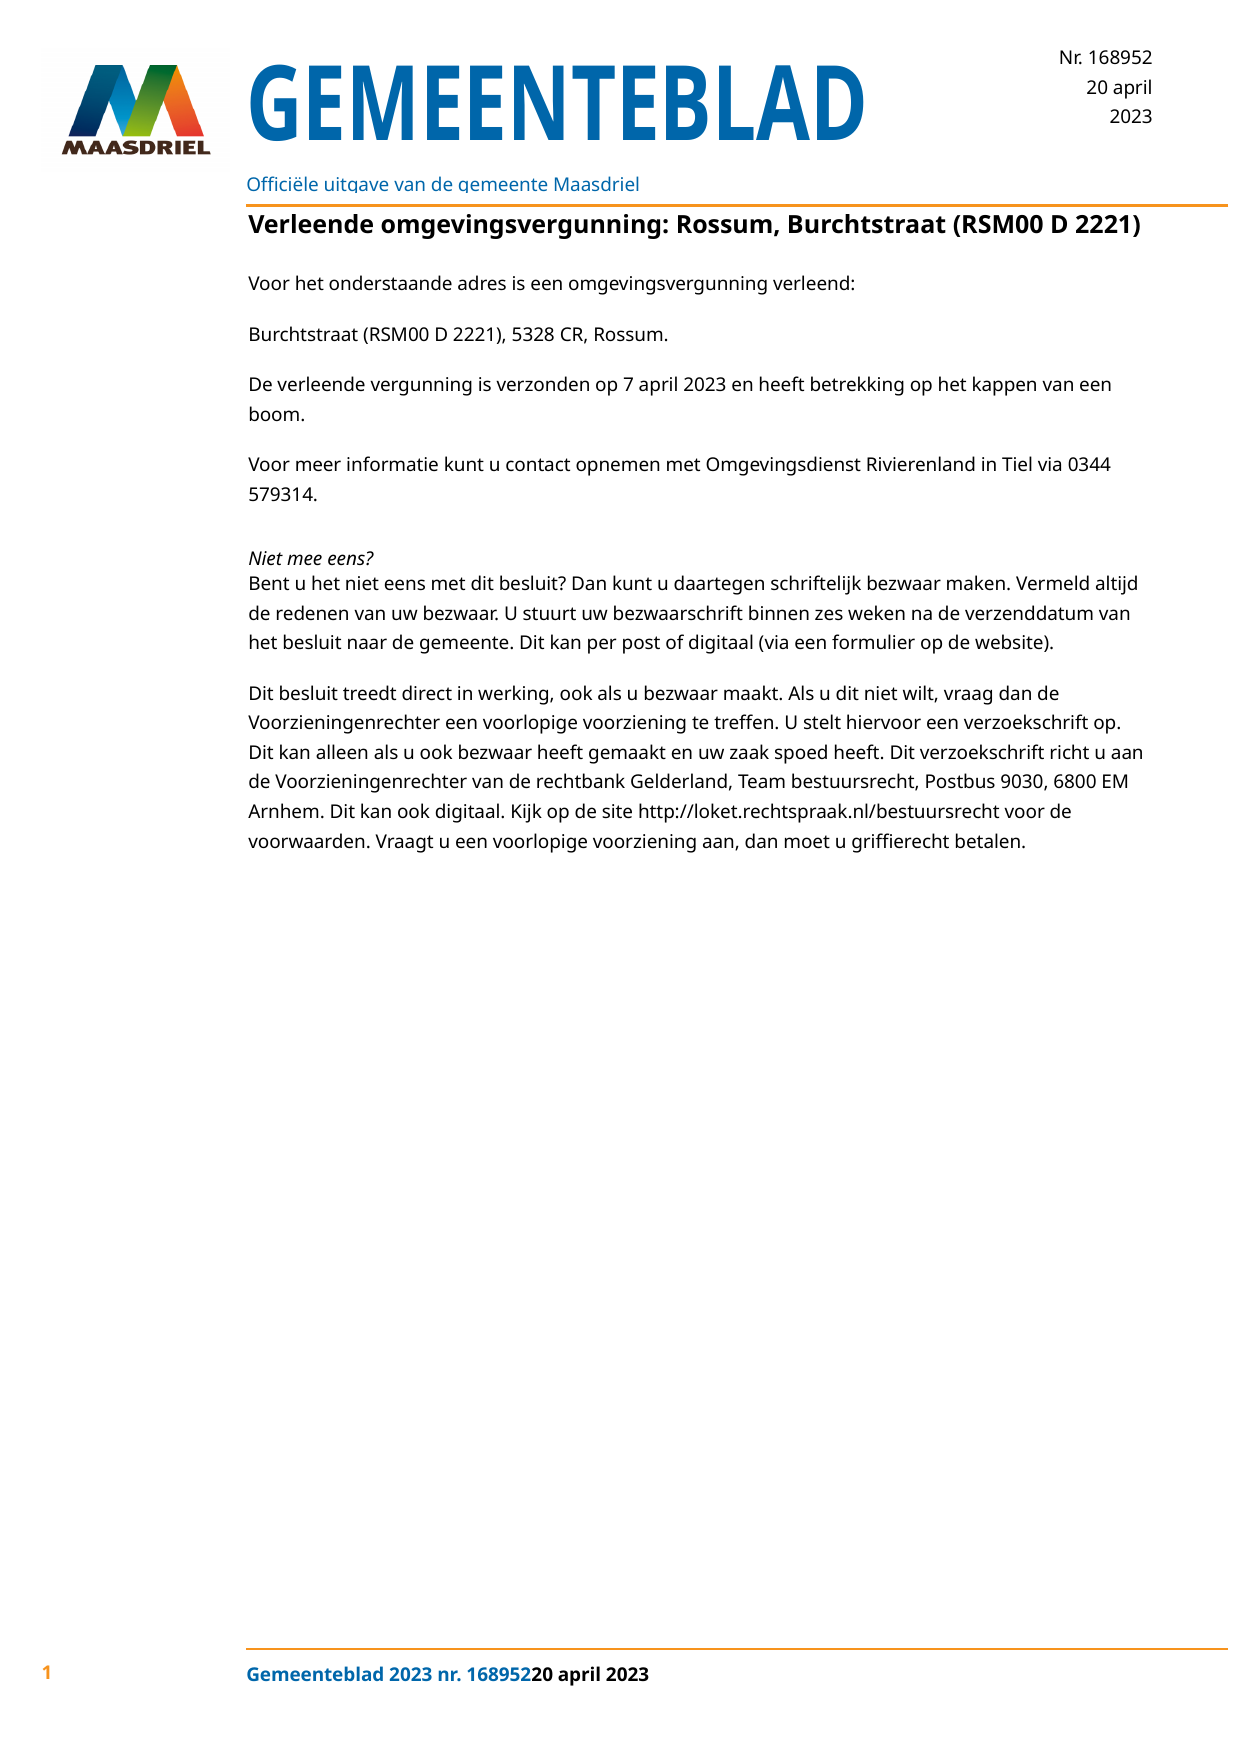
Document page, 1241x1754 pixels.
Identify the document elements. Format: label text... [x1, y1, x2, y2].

text De verleende vergunning is verzonden op 7 april 2023 en heeft betrekking op het kappen van een boom. [248, 371, 1152, 426]
text Burchtstraat (RSM00 D 2221), 5328 CR, Rossum. [248, 321, 1152, 346]
text Verleende omgevingsvergunning: Rossum, Burchtstraat (RSM00 D 2221) [248, 207, 1152, 241]
text Niet mee eens? [248, 545, 1152, 570]
picture [41, 47, 231, 172]
text Voor meer informatie kunt u contact opnemen met Omgevingsdienst Rivierenland in Tiel via 0344 579314. [248, 451, 1152, 506]
text Dit besluit treedt direct in werking, ook als u bezwaar maakt. Als u dit niet wilt, vraag dan de Voorzieningenrechter een voorlopige voorziening te treffen. U stelt hiervoor een verzoekschrift op. Dit kan alleen als u ook bezwaar heeft gemaakt en uw zaak spoed heeft. Dit verzoekschrift richt u aan de Voorzieningenrechter van de rechtbank Gelderland, Team bestuursrecht, Postbus 9030, 6800 EM Arnhem. Dit kan ook digitaal. Kijk op de site http://loket.rechtspraak.nl/bestuursrecht voor de voorwaarden. Vraagt u een voorlopige voorziening aan, dan moet u griffierecht betalen. [248, 680, 1152, 854]
text Voor het onderstaande adres is een omgevingsvergunning verleend: [248, 270, 1152, 296]
text Bent u het niet eens met dit besluit? Dan kunt u daartegen schriftelijk bezwaar maken. Vermeld altijd de redenen van uw bezwaar. U stuurt uw bezwaarschrift binnen zes weken na de verzenddatum van het besluit naar de gemeente. Dit kan per post of digitaal (via een formulier op de website). [248, 570, 1152, 655]
